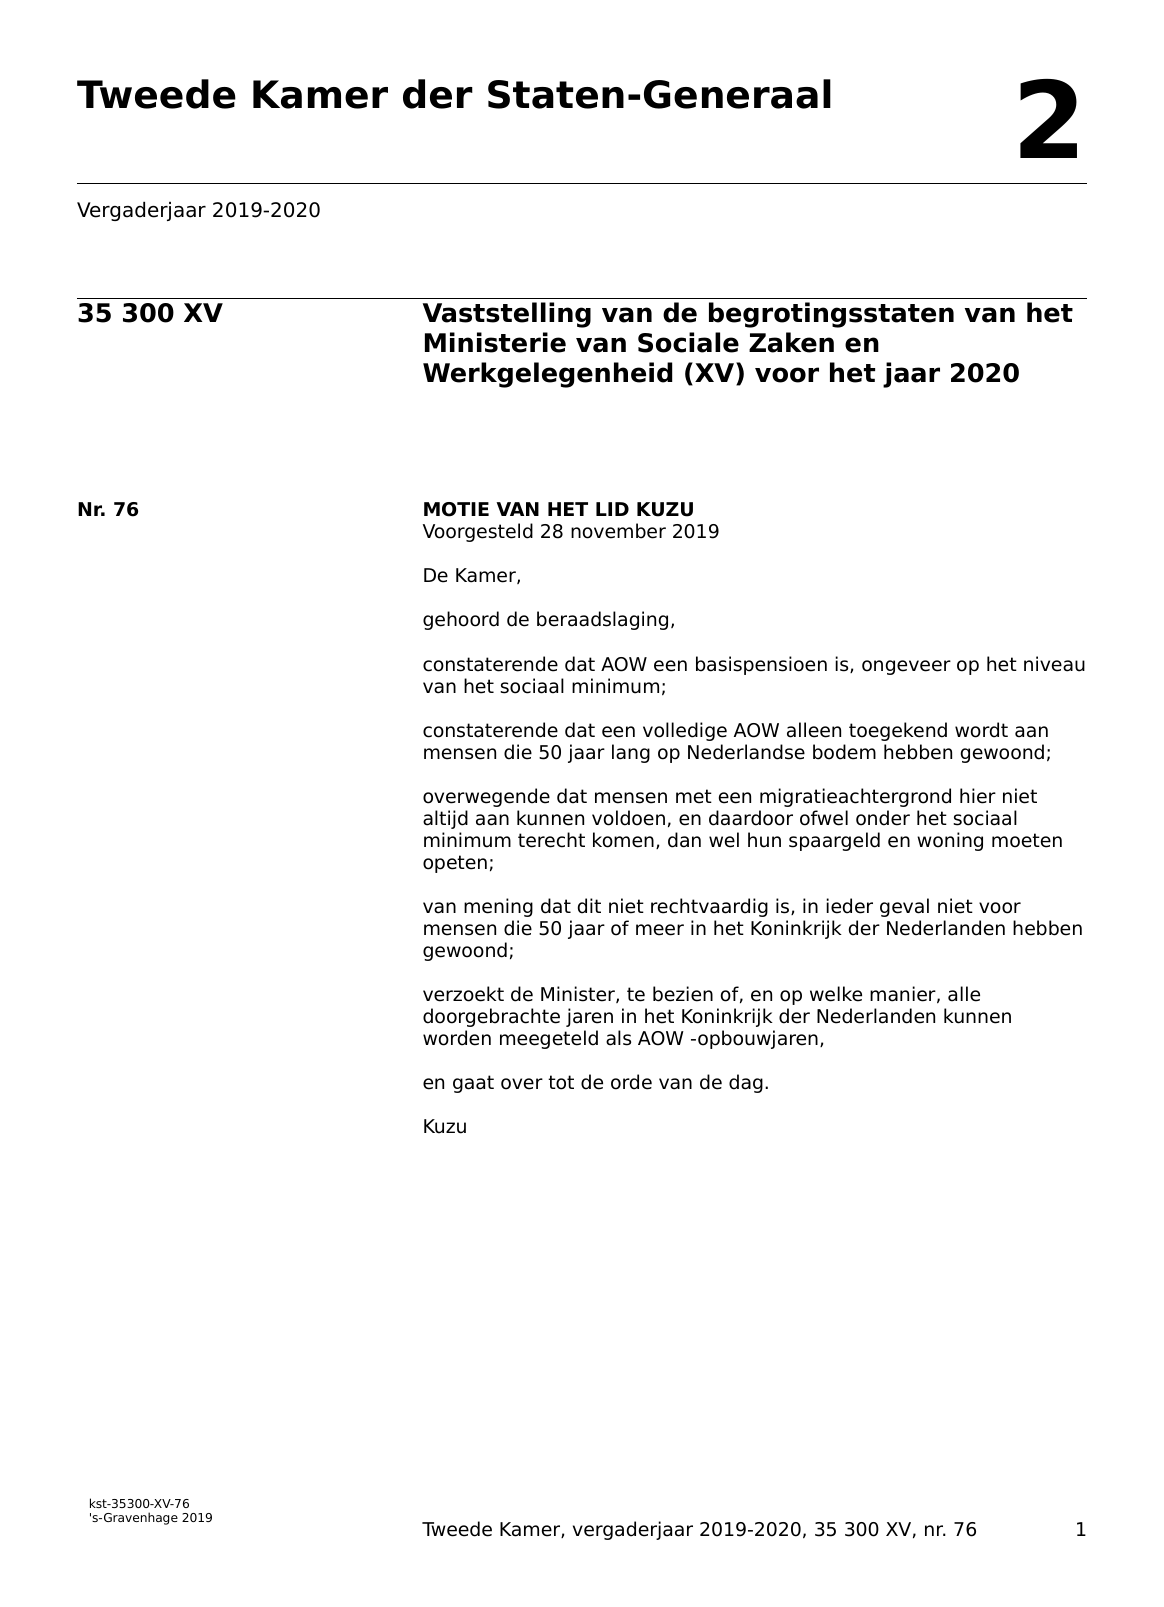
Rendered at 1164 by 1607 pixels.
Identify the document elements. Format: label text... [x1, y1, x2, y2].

text kst-35300-XV-76 [88, 1497, 323, 1511]
subtitle 35 300 XV Vaststelling van de begrotingsstaten van het Ministerie van Sociale Zaken en Werkgelegenheid (XV) voor het jaar 2020 [77, 299, 1087, 388]
table_cell Vergaderjaar 2019-2020 [77, 184, 1087, 298]
text Kuzu [422, 1116, 1087, 1138]
text 's-Gravenhage 2019 [88, 1511, 323, 1525]
text en gaat over tot de orde van de dag. [422, 1072, 1087, 1094]
table_header Tweede Kamer der Staten-Generaal [77, 59, 886, 183]
text gehoord de beraadslaging, [422, 609, 1087, 631]
text van mening dat dit niet rechtvaardig is, in ieder geval niet voor mensen die 50 jaar of meer in het Koninkrijk der Nederlanden hebben gewoond; [422, 896, 1087, 962]
text overwegende dat mensen met een migratieachtergrond hier niet altijd aan kunnen voldoen, en daardoor ofwel onder het sociaal minimum terecht komen, dan wel hun spaargeld en woning moeten opeten; [422, 786, 1087, 874]
table_header 2 [886, 59, 1087, 183]
text De Kamer, [422, 565, 1087, 587]
text constaterende dat AOW een basispensioen is, ongeveer op het niveau van het sociaal minimum; [422, 653, 1087, 697]
text Voorgesteld 28 november 2019 [422, 521, 1087, 543]
text constaterende dat een volledige AOW alleen toegekend wordt aan mensen die 50 jaar lang op Nederlandse bodem hebben gewoond; [422, 720, 1087, 764]
subtitle Nr. 76 MOTIE VAN HET LID KUZU [77, 499, 1087, 521]
text verzoekt de Minister, te bezien of, en op welke manier, alle doorgebrachte jaren in het Koninkrijk der Nederlanden kunnen worden meegeteld als AOW -opbouwjaren, [422, 984, 1087, 1050]
